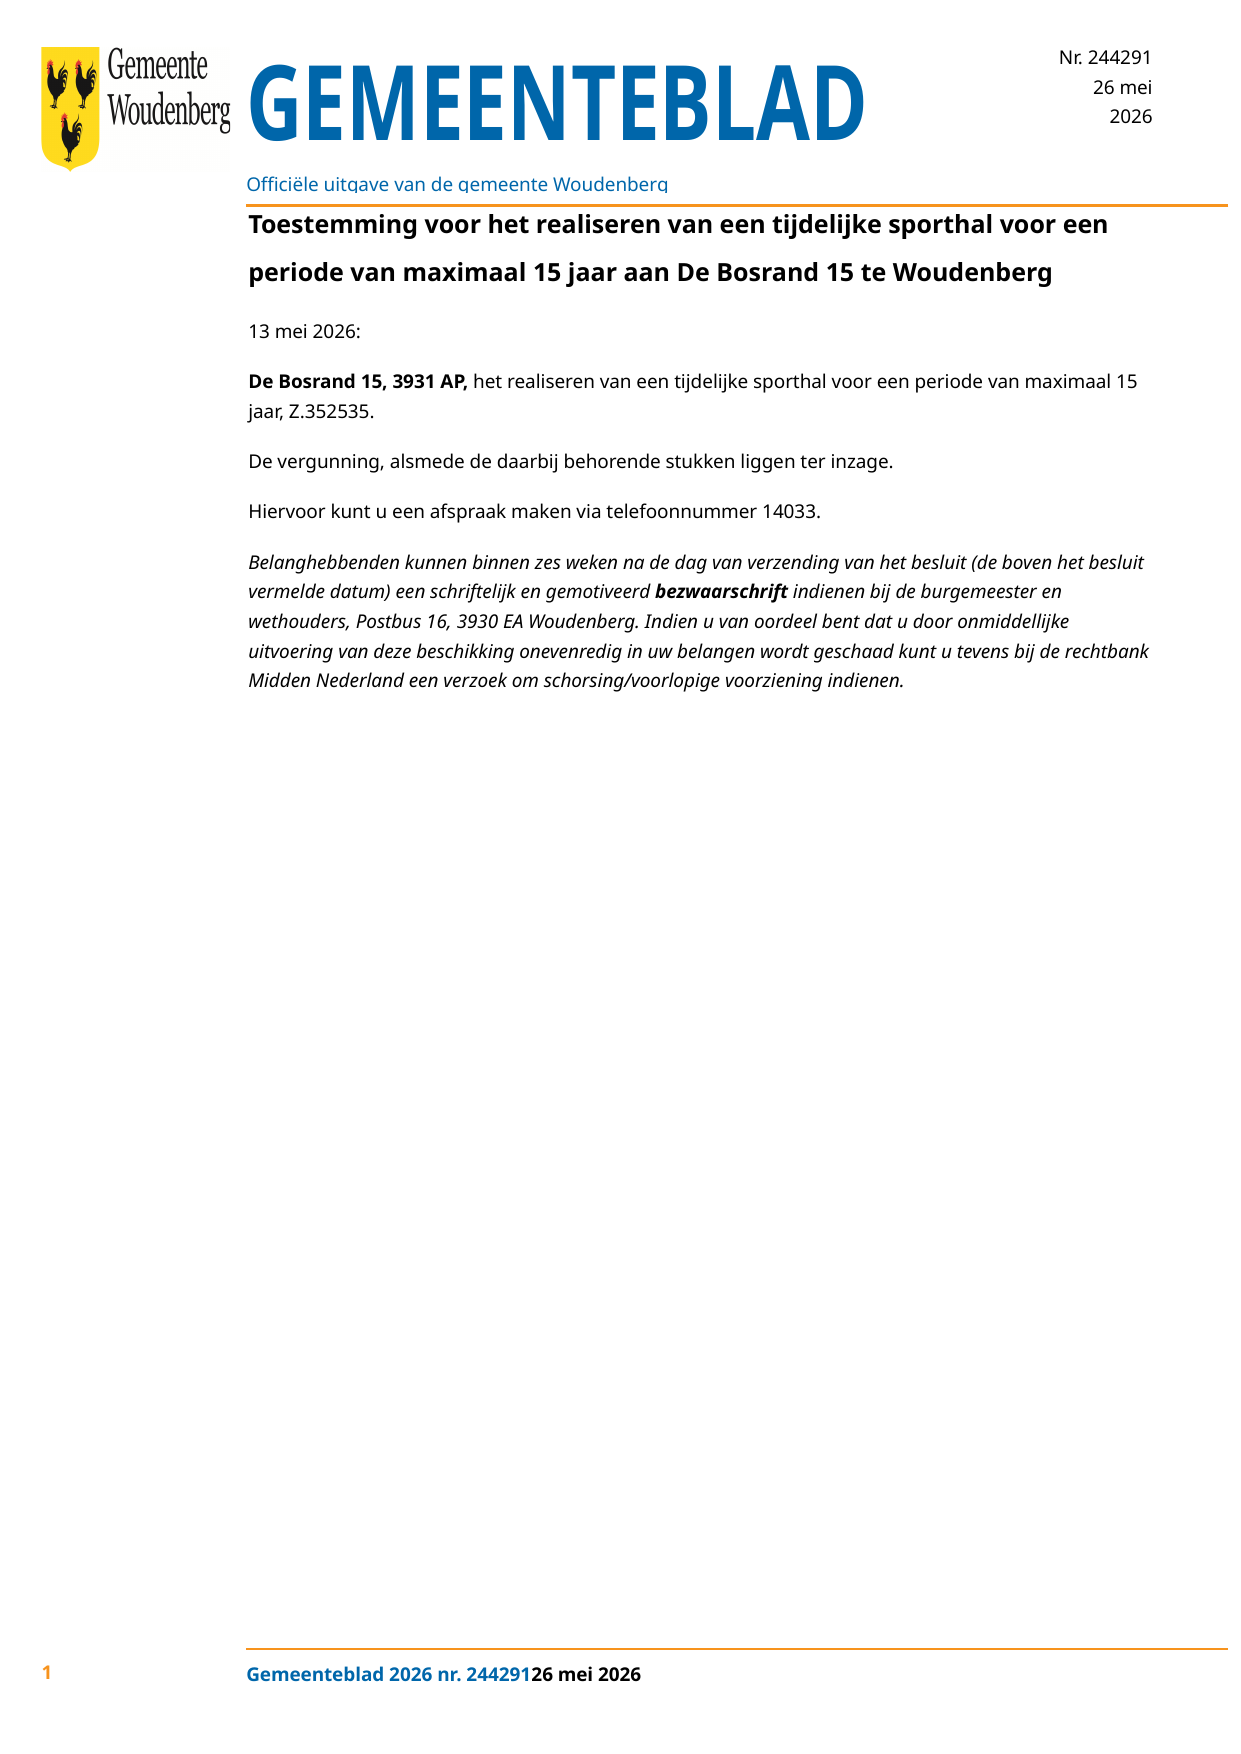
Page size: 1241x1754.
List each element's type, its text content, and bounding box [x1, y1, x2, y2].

picture [41, 47, 231, 172]
text 13 mei 2026: [248, 318, 1152, 344]
text De Bosrand 15, 3931 AP, het realiseren van een tijdelijke sporthal voor een periode van maximaal 15 jaar, Z.352535. [248, 368, 1152, 424]
text Hiervoor kunt u een afspraak maken via telefoonnummer 14033. [248, 499, 1152, 524]
text De vergunning, alsmede de daarbij behorende stukken liggen ter inzage. [248, 448, 1152, 474]
text Toestemming voor het realiseren van een tijdelijke sporthal voor een periode van maximaal 15 jaar aan De Bosrand 15 te Woudenberg [248, 207, 1152, 288]
text Belanghebbenden kunnen binnen zes weken na de dag van verzending van het besluit (de boven het besluit vermelde datum) een schriftelijk en gemotiveerd bezwaarschrift indienen bij de burgemeester en wethouders, Postbus 16, 3930 EA Woudenberg. Indien u van oordeel bent dat u door onmiddellijke uitvoering van deze beschikking onevenredig in uw belangen wordt geschaad kunt u tevens bij de rechtbank Midden Nederland een verzoek om schorsing/voorlopige voorziening indienen. [248, 549, 1152, 693]
